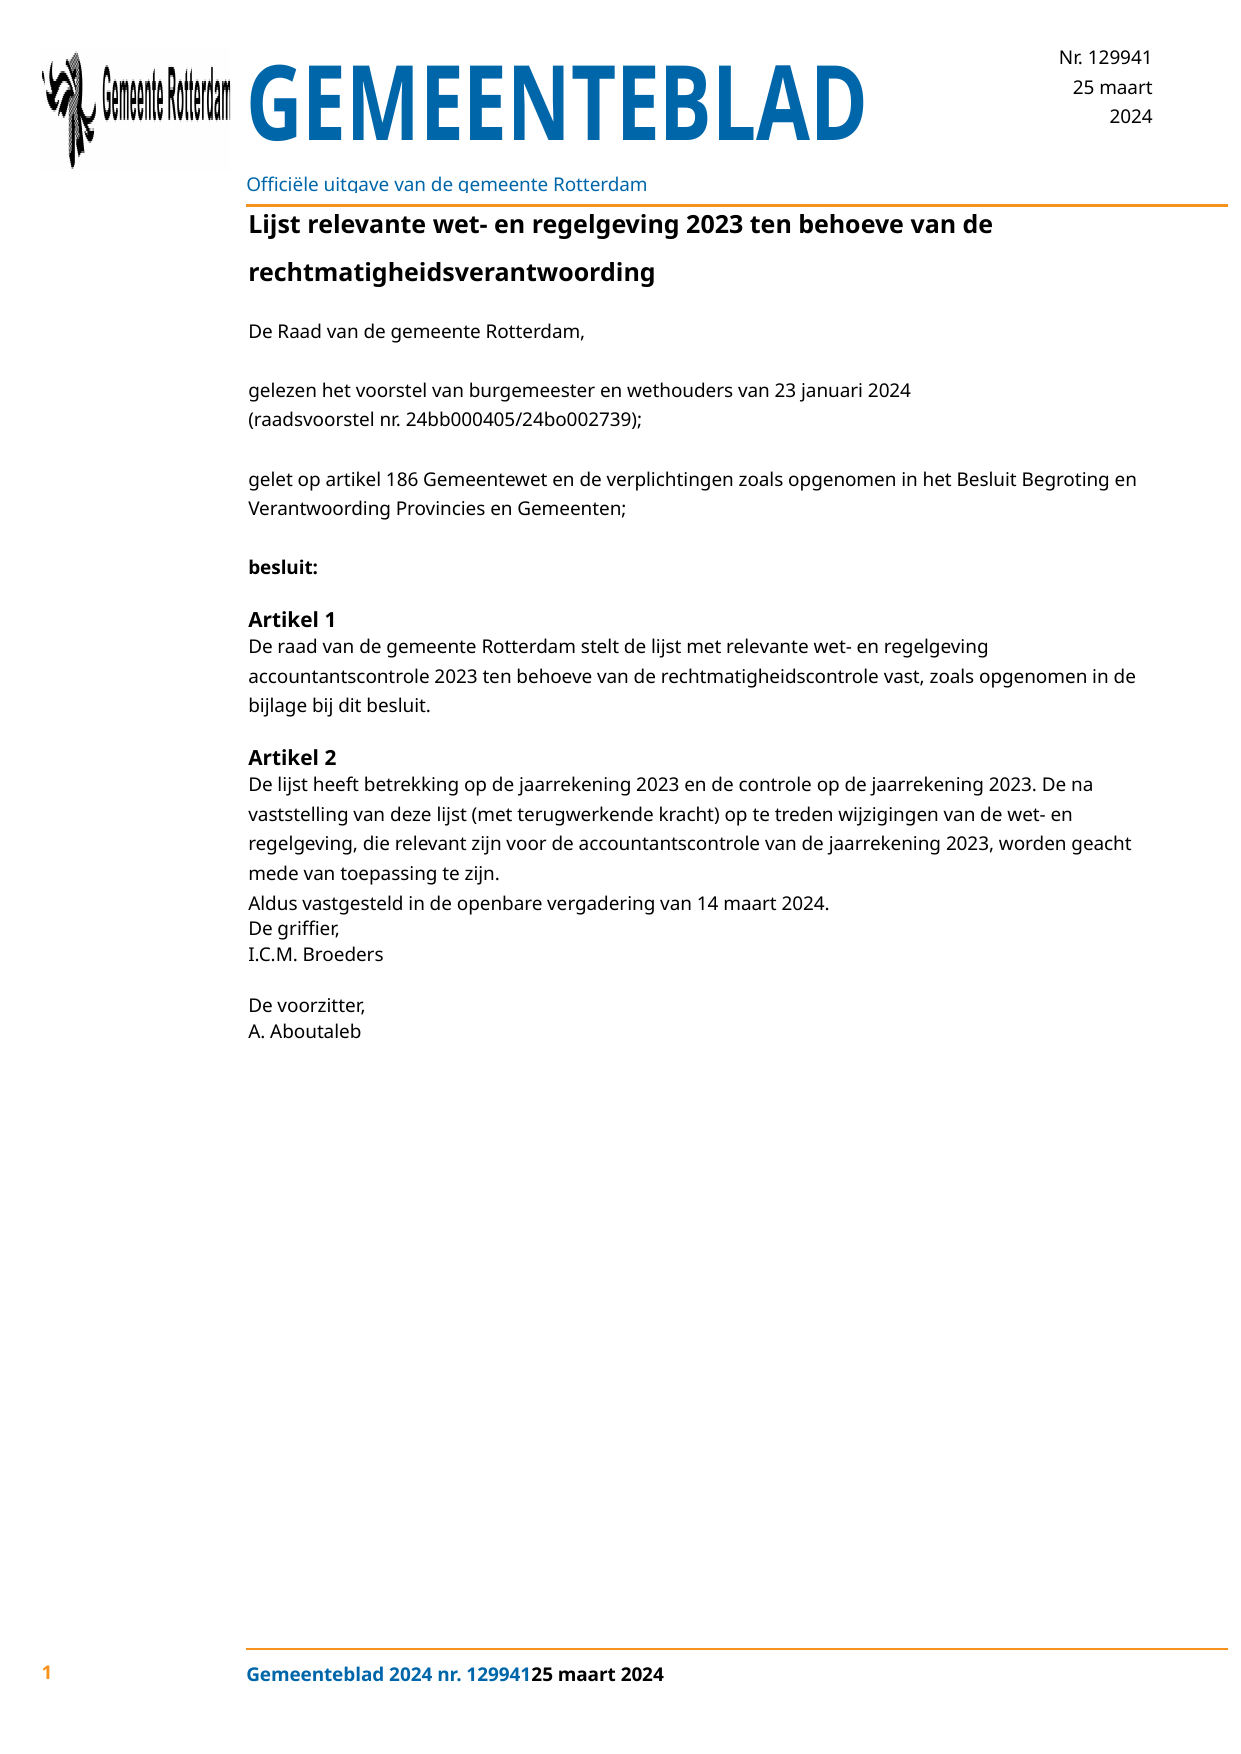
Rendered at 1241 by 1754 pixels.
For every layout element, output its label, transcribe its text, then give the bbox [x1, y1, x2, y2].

picture [41, 47, 231, 172]
text De Raad van de gemeente Rotterdam, [248, 318, 1152, 344]
text De griffier, [248, 916, 1152, 941]
text I.C.M. Broeders [248, 941, 1152, 967]
text Aldus vastgesteld in de openbare vergadering van 14 maart 2024. [248, 890, 1152, 916]
text Artikel 2 [248, 743, 1152, 771]
text (raadsvoorstel nr. 24bb000405/24bo002739); [248, 407, 1152, 432]
text De lijst heeft betrekking op de jaarrekening 2023 en de controle op de jaarrekening 2023. De na vaststelling van deze lijst (met terugwerkende kracht) op te treden wijzigingen van de wet- en regelgeving, die relevant zijn voor de accountantscontrole van de jaarrekening 2023, worden geacht mede van toepassing te zijn. [248, 771, 1152, 886]
text A. Aboutaleb [248, 1018, 1152, 1044]
text besluit: [248, 554, 1152, 580]
text Lijst relevante wet- en regelgeving 2023 ten behoeve van de rechtmatigheidsverantwoording [248, 207, 1152, 288]
text De raad van de gemeente Rotterdam stelt de lijst met relevante wet- en regelgeving accountantscontrole 2023 ten behoeve van de rechtmatigheidscontrole vast, zoals opgenomen in de bijlage bij dit besluit. [248, 633, 1152, 718]
text gelet op artikel 186 Gemeentewet en de verplichtingen zoals opgenomen in het Besluit Begroting en Verantwoording Provincies en Gemeenten; [248, 466, 1152, 521]
text De voorzitter, [248, 993, 1152, 1018]
text Artikel 1 [248, 605, 1152, 633]
text gelezen het voorstel van burgemeester en wethouders van 23 januari 2024 [248, 377, 1152, 403]
